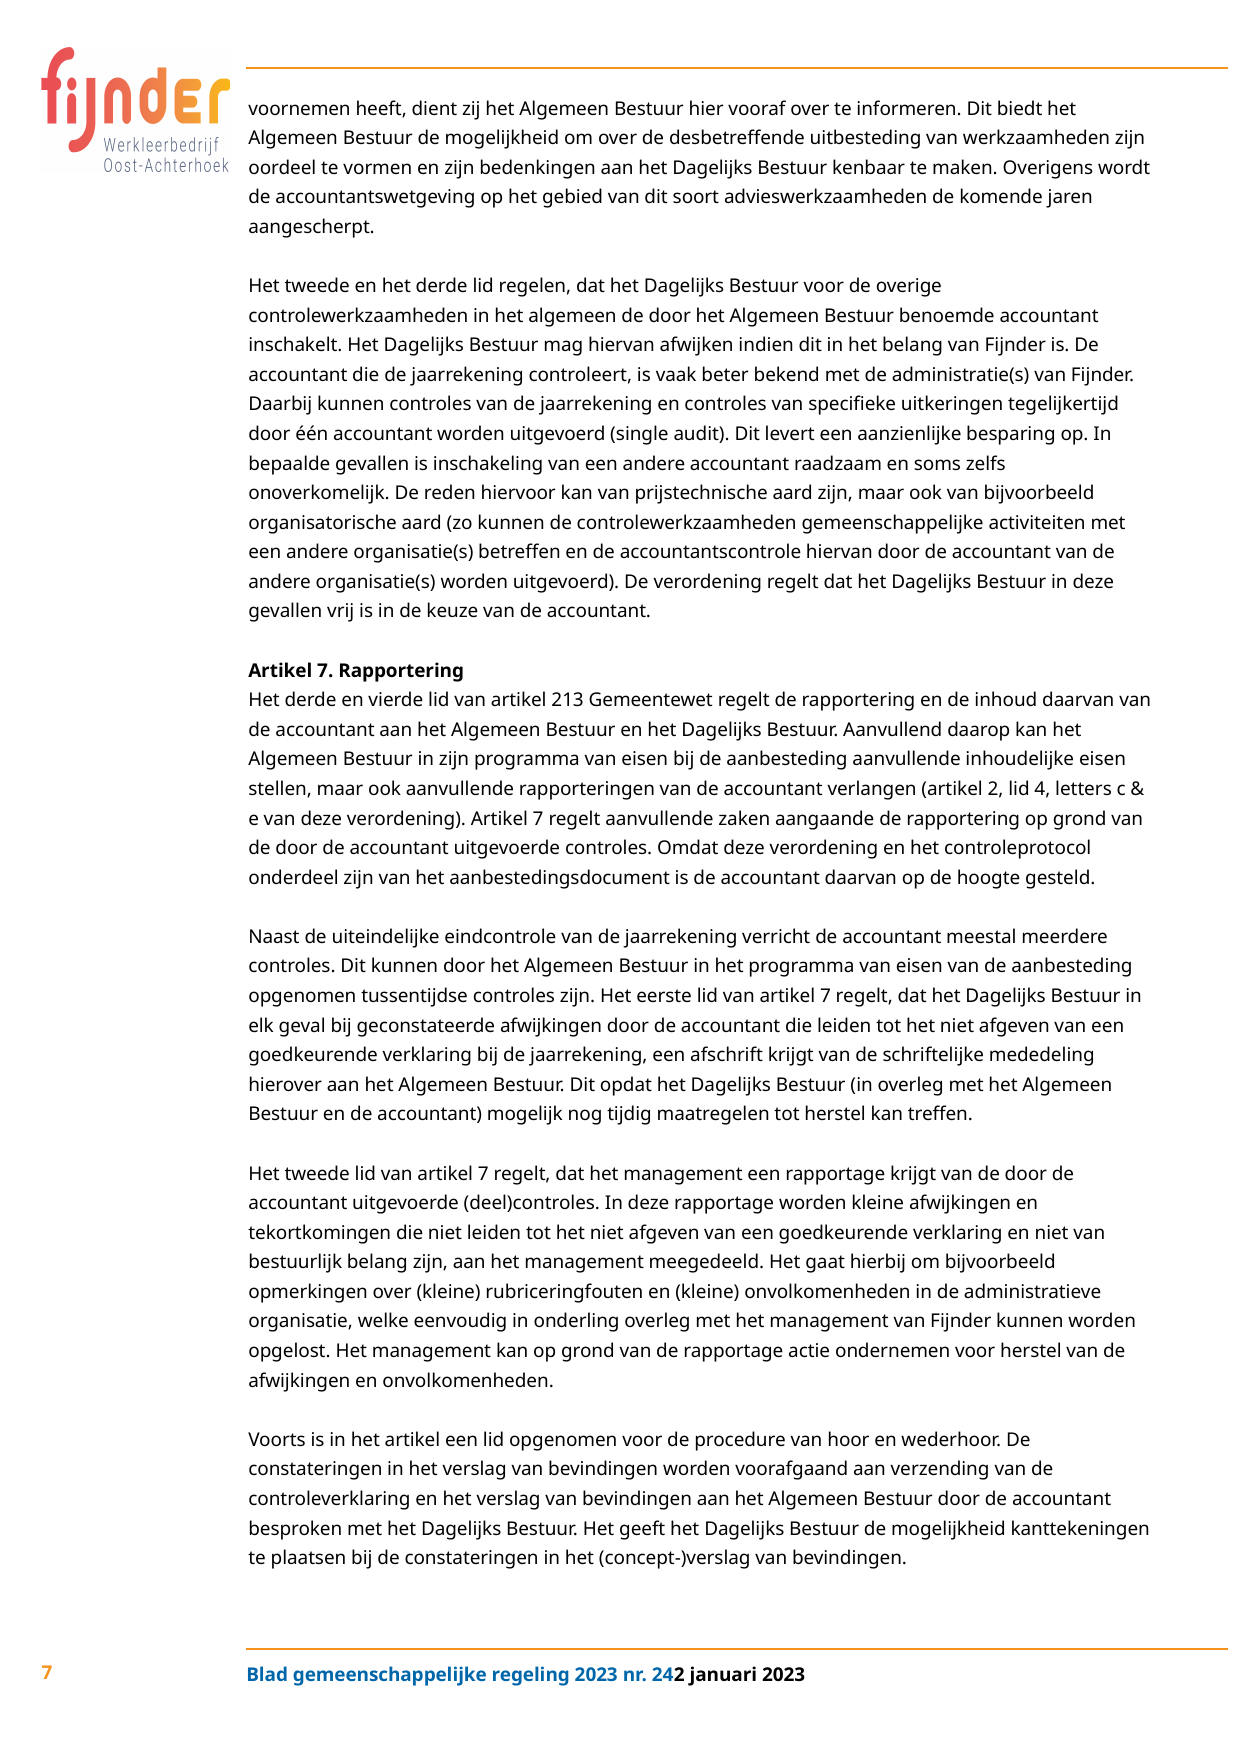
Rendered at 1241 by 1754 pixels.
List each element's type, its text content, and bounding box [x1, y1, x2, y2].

text Naast de uiteindelijke eindcontrole van de jaarrekening verricht de accountant meestal meerdere controles. Dit kunnen door het Algemeen Bestuur in het programma van eisen van de aanbesteding opgenomen tussentijdse controles zijn. Het eerste lid van artikel 7 regelt, dat het Dagelijks Bestuur in elk geval bij geconstateerde afwijkingen door de accountant die leiden tot het niet afgeven van een goedkeurende verklaring bij de jaarrekening, een afschrift krijgt van de schriftelijke mededeling hierover aan het Algemeen Bestuur. Dit opdat het Dagelijks Bestuur (in overleg met het Algemeen Bestuur en de accountant) mogelijk nog tijdig maatregelen tot herstel kan treffen. [248, 923, 1152, 1126]
text voornemen heeft, dient zij het Algemeen Bestuur hier vooraf over te informeren. Dit biedt het Algemeen Bestuur de mogelijkheid om over de desbetreffende uitbesteding van werkzaamheden zijn oordeel te vormen en zijn bedenkingen aan het Dagelijks Bestuur kenbaar te maken. Overigens wordt de accountantswetgeving op het gebied van dit soort advieswerkzaamheden de komende jaren aangescherpt. [248, 95, 1152, 239]
text Voorts is in het artikel een lid opgenomen voor de procedure van hoor en wederhoor. De constateringen in het verslag van bevindingen worden voorafgaand aan verzending van de controleverklaring en het verslag van bevindingen aan het Algemeen Bestuur door de accountant besproken met het Dagelijks Bestuur. Het geeft het Dagelijks Bestuur de mogelijkheid kanttekeningen te plaatsen bij de constateringen in het (concept-)verslag van bevindingen. [248, 1426, 1152, 1570]
picture [41, 47, 231, 172]
text Het tweede lid van artikel 7 regelt, dat het management een rapportage krijgt van de door de accountant uitgevoerde (deel)controles. In deze rapportage worden kleine afwijkingen en tekortkomingen die niet leiden tot het niet afgeven van een goedkeurende verklaring en niet van bestuurlijk belang zijn, aan het management meegedeeld. Het gaat hierbij om bijvoorbeeld opmerkingen over (kleine) rubriceringfouten en (kleine) onvolkomenheden in de administratieve organisatie, welke eenvoudig in onderling overleg met het management van Fijnder kunnen worden opgelost. Het management kan op grond van de rapportage actie ondernemen voor herstel van de afwijkingen en onvolkomenheden. [248, 1160, 1152, 1393]
text Het tweede en het derde lid regelen, dat het Dagelijks Bestuur voor de overige controlewerkzaamheden in het algemeen de door het Algemeen Bestuur benoemde accountant inschakelt. Het Dagelijks Bestuur mag hiervan afwijken indien dit in het belang van Fijnder is. De accountant die de jaarrekening controleert, is vaak beter bekend met de administratie(s) van Fijnder. Daarbij kunnen controles van de jaarrekening en controles van specifieke uitkeringen tegelijkertijd door één accountant worden uitgevoerd (single audit). Dit levert een aanzienlijke besparing op. In bepaalde gevallen is inschakeling van een andere accountant raadzaam en soms zelfs onoverkomelijk. De reden hiervoor kan van prijstechnische aard zijn, maar ook van bijvoorbeeld organisatorische aard (zo kunnen de controlewerkzaamheden gemeenschappelijke activiteiten met een andere organisatie(s) betreffen en de accountantscontrole hiervan door de accountant van de andere organisatie(s) worden uitgevoerd). De verordening regelt dat het Dagelijks Bestuur in deze gevallen vrij is in de keuze van de accountant. [248, 272, 1152, 623]
text Artikel 7. Rapportering [248, 657, 1152, 683]
text Het derde en vierde lid van artikel 213 Gemeentewet regelt de rapportering en de inhoud daarvan van de accountant aan het Algemeen Bestuur en het Dagelijks Bestuur. Aanvullend daarop kan het Algemeen Bestuur in zijn programma van eisen bij de aanbesteding aanvullende inhoudelijke eisen stellen, maar ook aanvullende rapporteringen van de accountant verlangen (artikel 2, lid 4, letters c & e van deze verordening). Artikel 7 regelt aanvullende zaken aangaande de rapportering op grond van de door de accountant uitgevoerde controles. Omdat deze verordening en het controleprotocol onderdeel zijn van het aanbestedingsdocument is de accountant daarvan op de hoogte gesteld. [248, 686, 1152, 890]
